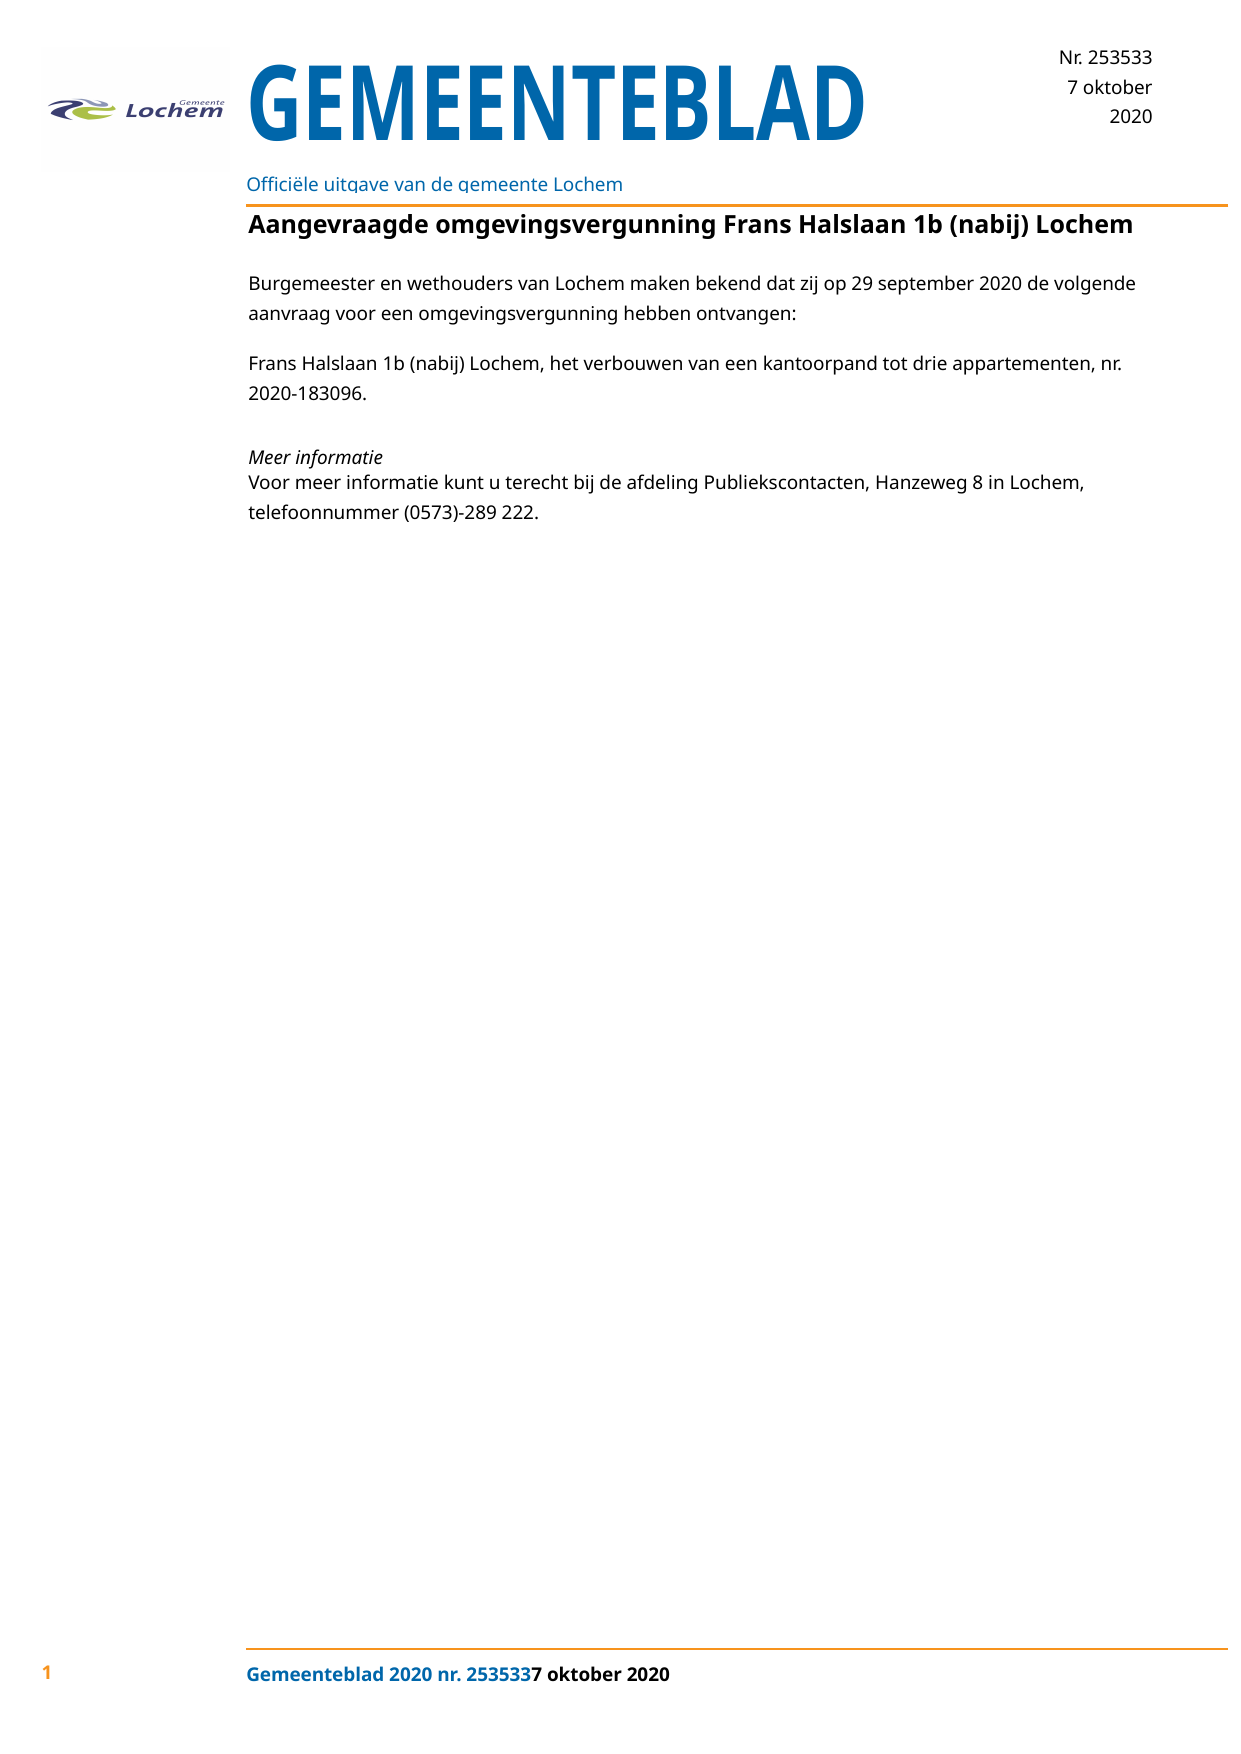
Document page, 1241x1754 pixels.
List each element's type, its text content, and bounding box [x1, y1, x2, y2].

text Aangevraagde omgevingsvergunning Frans Halslaan 1b (nabij) Lochem [248, 207, 1152, 241]
text Burgemeester en wethouders van Lochem maken bekend dat zij op 29 september 2020 de volgende aanvraag voor een omgevingsvergunning hebben ontvangen: [248, 270, 1152, 326]
text Meer informatie [248, 444, 1152, 469]
text Voor meer informatie kunt u terecht bij de afdeling Publiekscontacten, Hanzeweg 8 in Lochem, telefoonnummer (0573)-289 222. [248, 469, 1152, 525]
text Frans Halslaan 1b (nabij) Lochem, het verbouwen van een kantoorpand tot drie appartementen, nr. 2020-183096. [248, 350, 1152, 406]
picture [41, 47, 231, 172]
